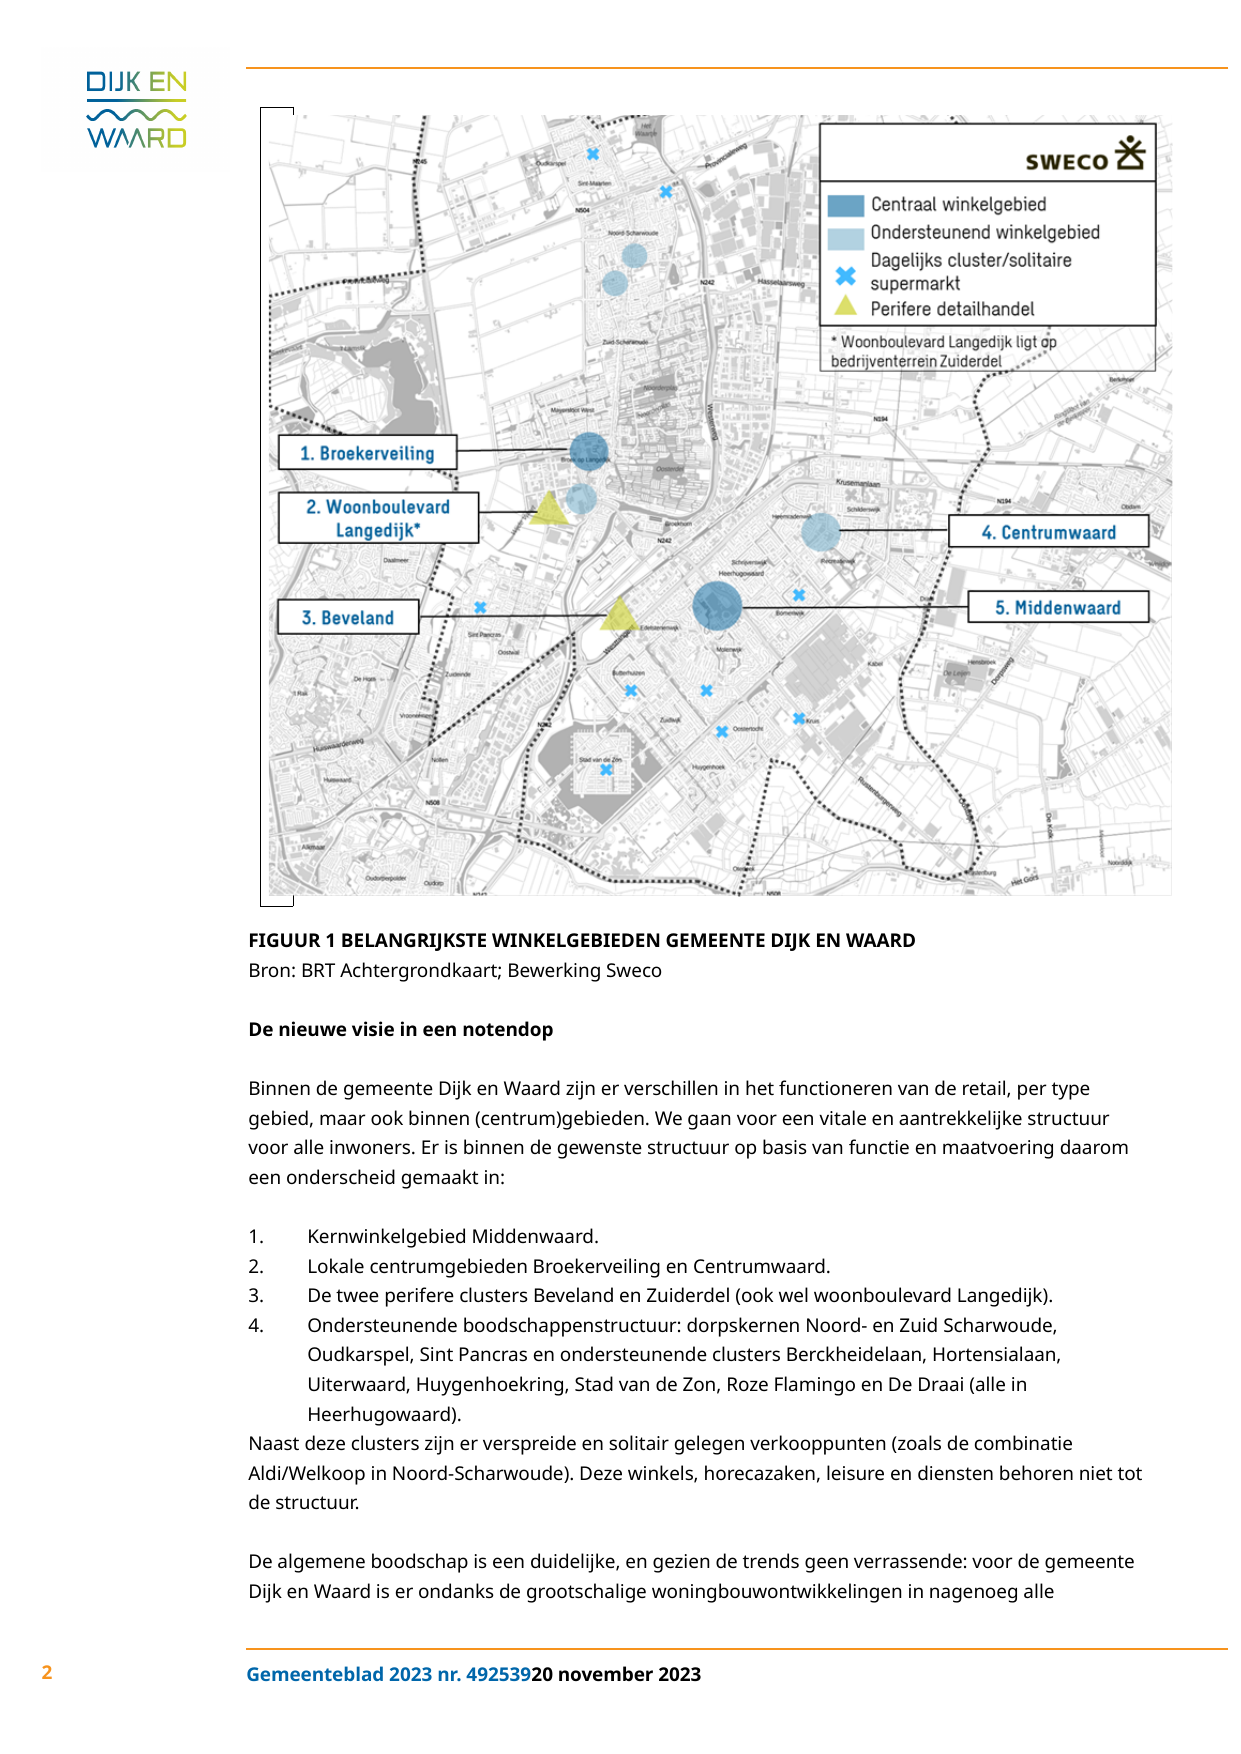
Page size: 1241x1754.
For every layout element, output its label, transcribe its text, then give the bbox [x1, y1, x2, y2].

list Kernwinkelgebied Middenwaard. [248, 1223, 1152, 1249]
text FIGUUR 1 BELANGRIJKSTE WINKELGEBIEDEN GEMEENTE DIJK EN WAARD [248, 927, 1152, 953]
list Ondersteunende boodschappenstructuur: dorpskernen Noord- en Zuid Scharwoude, Oudkarspel, Sint Pancras en ondersteunende clusters Berckheidelaan, Hortensialaan, Uiterwaard, Huygenhoekring, Stad van de Zon, Roze Flamingo en De Draai (alle in Heerhugowaard). [248, 1312, 1152, 1426]
text Binnen de gemeente Dijk en Waard zijn er verschillen in het functioneren van de retail, per type gebied, maar ook binnen (centrum)gebieden. We gaan voor een vitale en aantrekkelijke structuur voor alle inwoners. Er is binnen de gewenste structuur op basis van functie en maatvoering daarom een onderscheid gemaakt in: [248, 1075, 1152, 1190]
list Lokale centrumgebieden Broekerveiling en Centrumwaard. [248, 1253, 1152, 1278]
picture [41, 47, 231, 172]
text Bron: BRT Achtergrondkaart; Bewerking Sweco [248, 957, 1152, 983]
list De twee perifere clusters Beveland en Zuiderdel (ook wel woonboulevard Langedijk). [248, 1282, 1152, 1308]
text De nieuwe visie in een notendop [248, 1016, 1152, 1042]
text De algemene boodschap is een duidelijke, en gezien de trends geen verrassende: voor de gemeente Dijk en Waard is er ondanks de grootschalige woningbouwontwikkelingen in nagenoeg alle [248, 1549, 1152, 1604]
text Naast deze clusters zijn er verspreide en solitair gelegen verkooppunten (zoals de combinatie Aldi/Welkoop in Noord-Scharwoude). Deze winkels, horecazaken, leisure en diensten behoren niet tot de structuur. [248, 1430, 1152, 1515]
picture [268, 115, 1173, 897]
